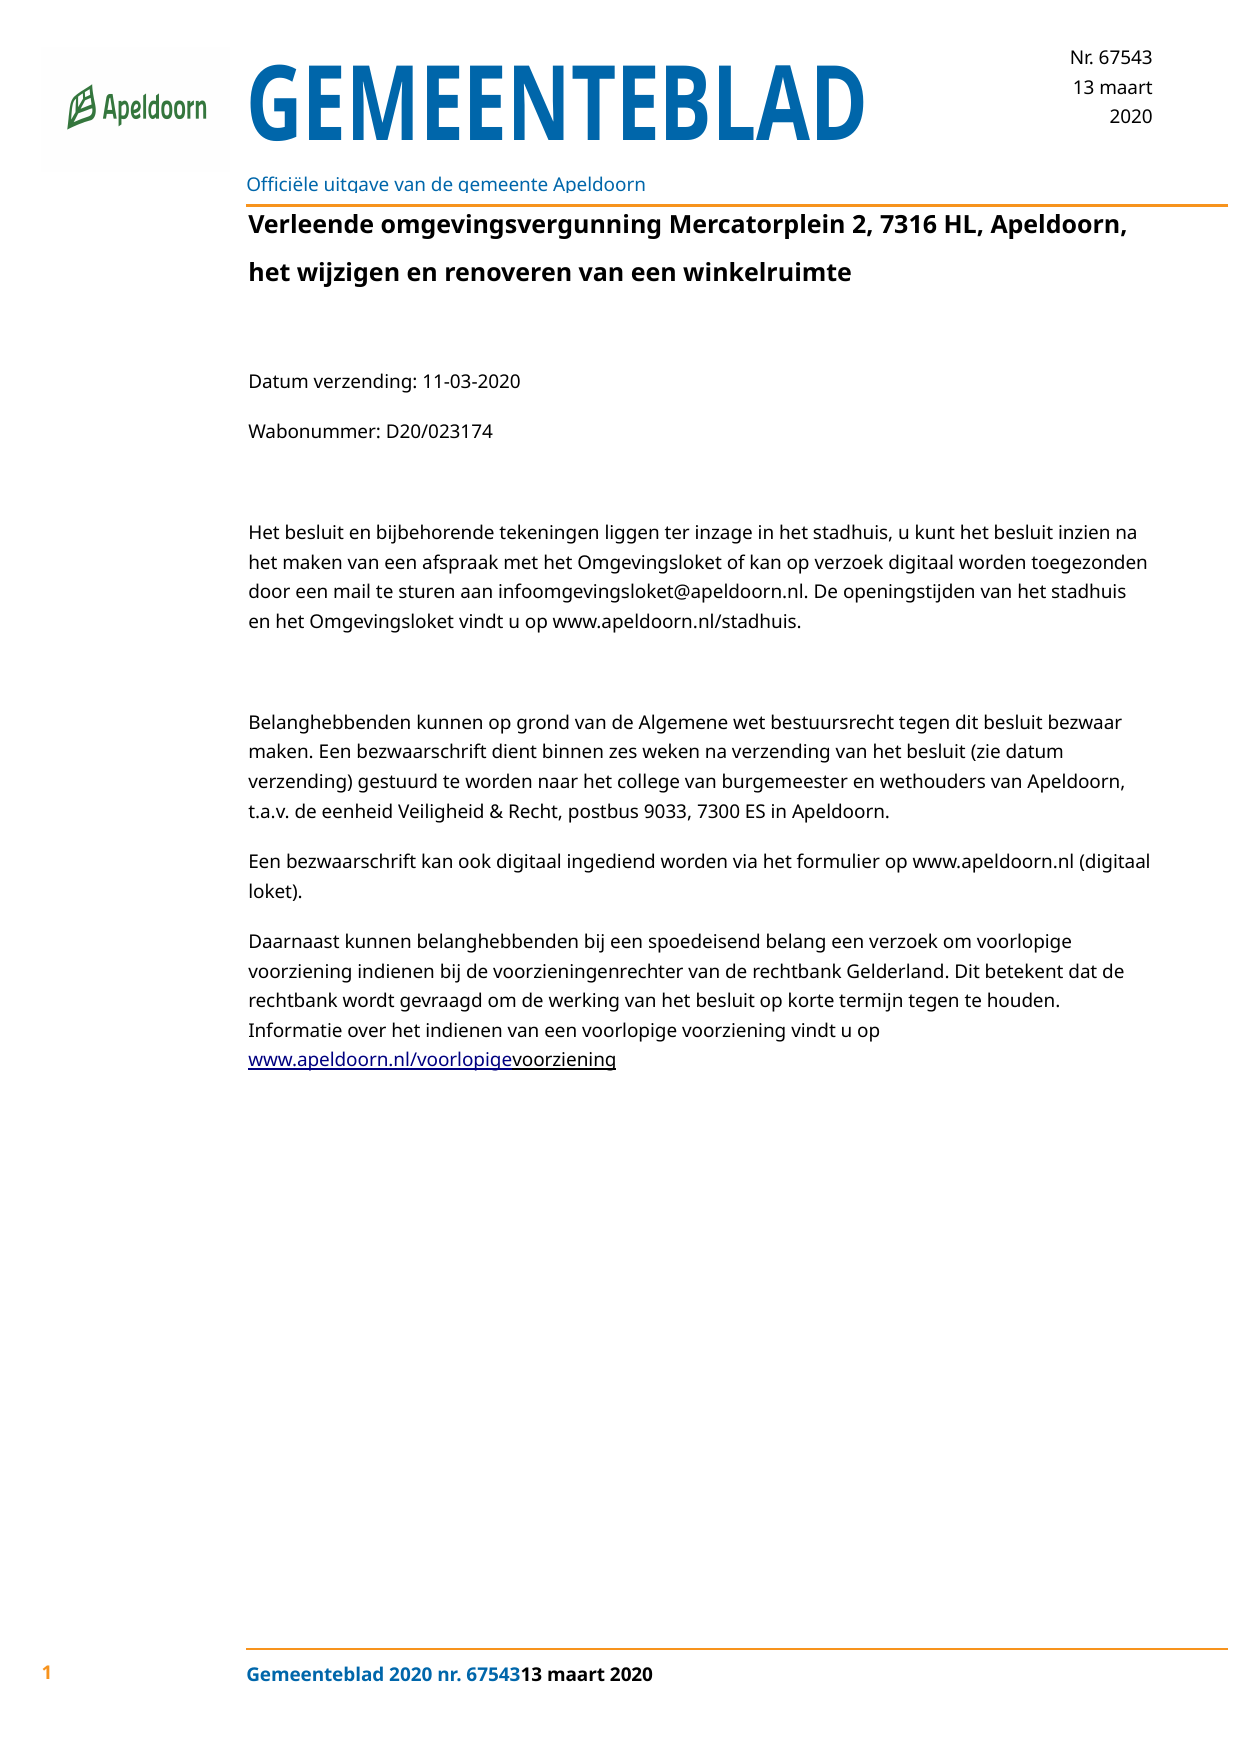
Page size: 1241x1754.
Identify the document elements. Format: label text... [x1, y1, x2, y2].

text Belanghebbenden kunnen op grond van de Algemene wet bestuursrecht tegen dit besluit bezwaar maken. Een bezwaarschrift dient binnen zes weken na verzending van het besluit (zie datum verzending) gestuurd te worden naar het college van burgemeester en wethouders van Apeldoorn, t.a.v. de eenheid Veiligheid & Recht, postbus 9033, 7300 ES in Apeldoorn. [248, 709, 1152, 824]
text Een bezwaarschrift kan ook digitaal ingediend worden via het formulier op www.apeldoorn.nl (digitaal loket). [248, 848, 1152, 904]
text Verleende omgevingsvergunning Mercatorplein 2, 7316 HL, Apeldoorn, het wijzigen en renoveren van een winkelruimte [248, 207, 1152, 288]
text Het besluit en bijbehorende tekeningen liggen ter inzage in het stadhuis, u kunt het besluit inzien na het maken van een afspraak met het Omgevingsloket of kan op verzoek digitaal worden toegezonden door een mail te sturen aan infoomgevingsloket@apeldoorn.nl. De openingstijden van het stadhuis en het Omgevingsloket vindt u op www.apeldoorn.nl/stadhuis. [248, 519, 1152, 634]
picture [41, 47, 231, 172]
text Datum verzending: 11-03-2020 [248, 368, 1152, 394]
text Wabonummer: D20/023174 [248, 419, 1152, 444]
text Daarnaast kunnen belanghebbenden bij een spoedeisend belang een verzoek om voorlopige voorziening indienen bij de voorzieningenrechter van de rechtbank Gelderland. Dit betekent dat de rechtbank wordt gevraagd om de werking van het besluit op korte termijn tegen te houden. Informatie over het indienen van een voorlopige voorziening vindt u op www.apeldoorn.nl/voorlopigevoorziening [248, 928, 1152, 1072]
